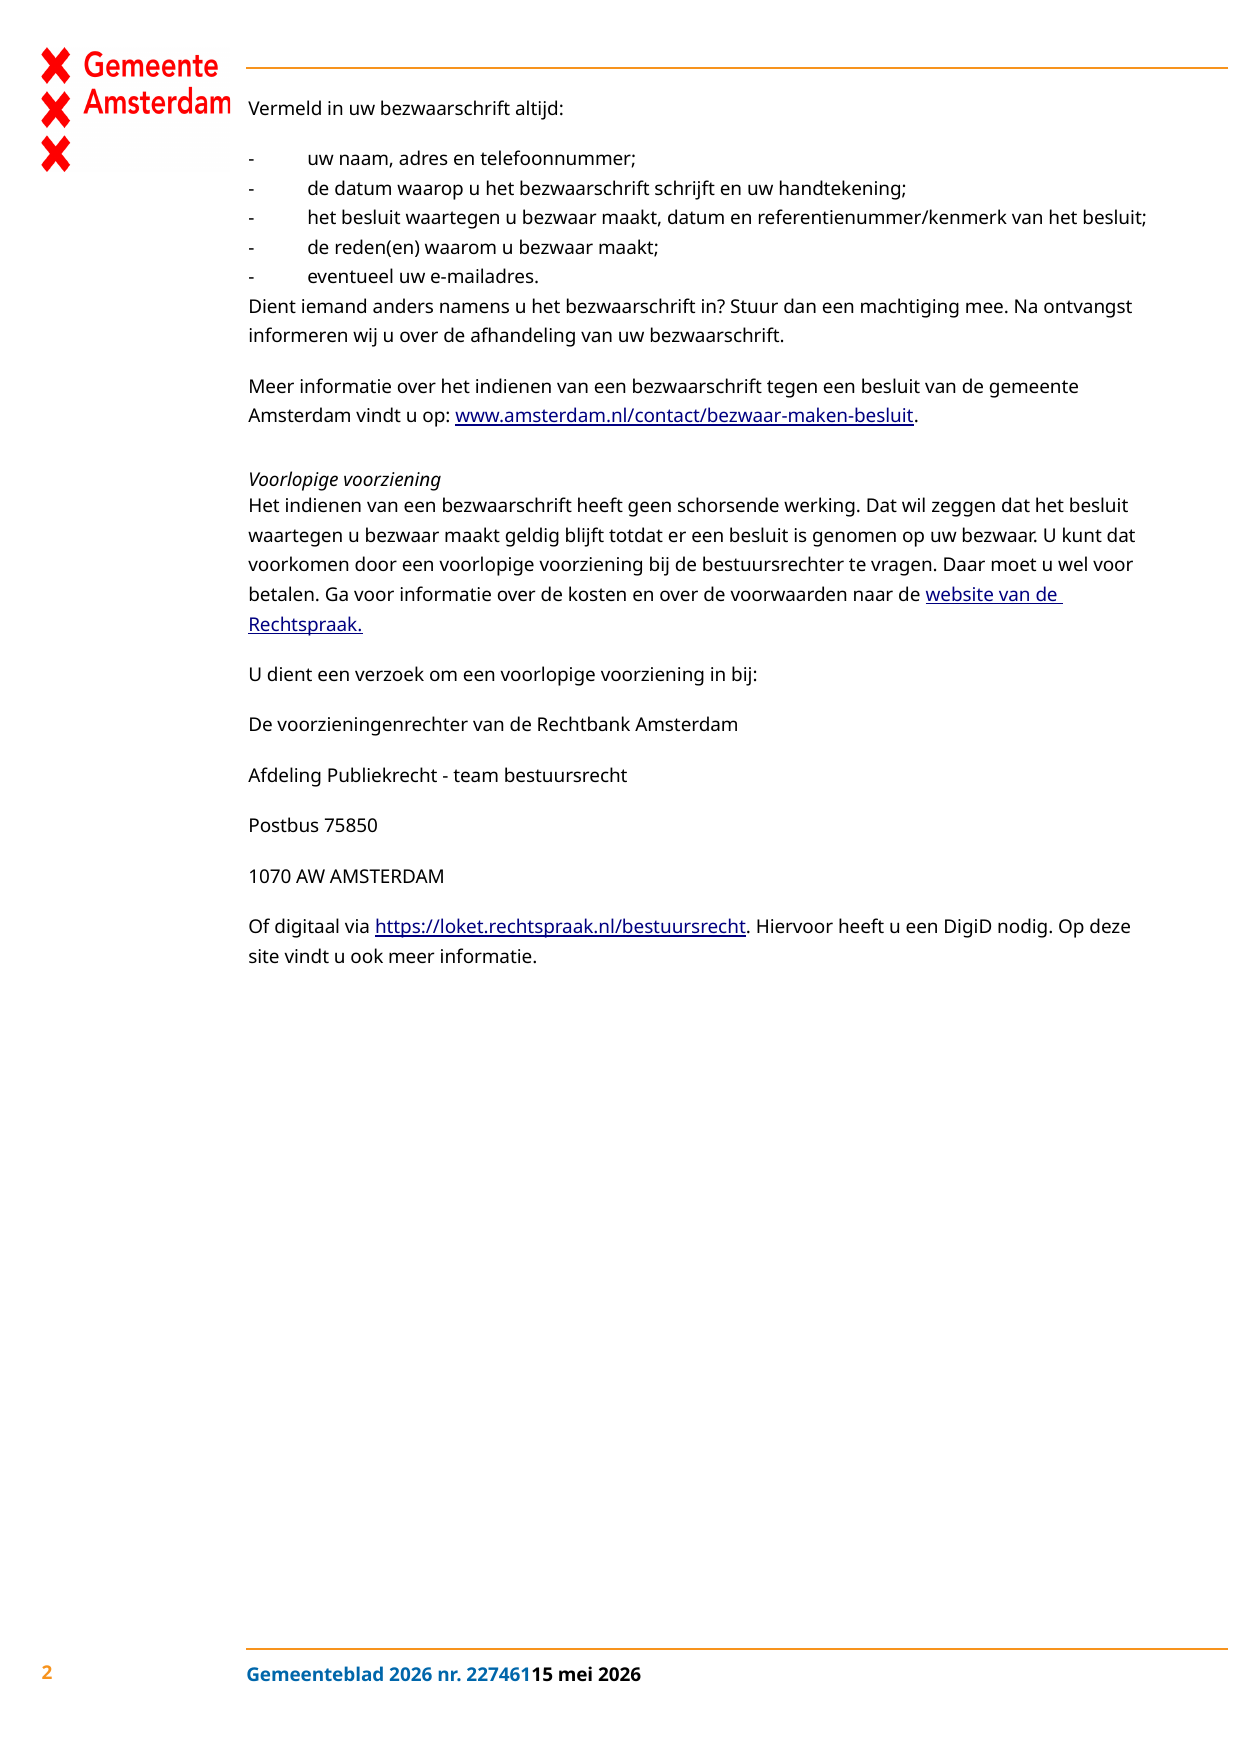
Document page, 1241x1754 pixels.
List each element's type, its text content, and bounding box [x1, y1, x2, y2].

text Meer informatie over het indienen van een bezwaarschrift tegen een besluit van de gemeente Amsterdam vindt u op: www.amsterdam.nl/contact/bezwaar-maken-besluit. [248, 373, 1152, 428]
picture [41, 47, 231, 172]
text De voorzieningenrechter van de Rechtbank Amsterdam [248, 712, 1152, 737]
list uw naam, adres en telefoonnummer; [248, 145, 1152, 171]
text Voorlopige voorziening [248, 467, 1152, 492]
list het besluit waartegen u bezwaar maakt, datum en referentienummer/kenmerk van het besluit; [248, 204, 1152, 230]
list de reden(en) waarom u bezwaar maakt; [248, 234, 1152, 260]
text Vermeld in uw bezwaarschrift altijd: [248, 95, 1152, 121]
text U dient een verzoek om een voorlopige voorziening in bij: [248, 661, 1152, 687]
text Postbus 75850 [248, 812, 1152, 838]
text Of digitaal via https://loket.rechtspraak.nl/bestuursrecht. Hiervoor heeft u een DigiD nodig. Op deze site vindt u ook meer informatie. [248, 913, 1152, 968]
text Dient iemand anders namens u het bezwaarschrift in? Stuur dan een machtiging mee. Na ontvangst informeren wij u over de afhandeling van uw bezwaarschrift. [248, 293, 1152, 348]
text 1070 AW AMSTERDAM [248, 863, 1152, 888]
list eventueel uw e-mailadres. [248, 263, 1152, 289]
list de datum waarop u het bezwaarschrift schrijft en uw handtekening; [248, 175, 1152, 201]
text Afdeling Publiekrecht - team bestuursrecht [248, 762, 1152, 788]
text Het indienen van een bezwaarschrift heeft geen schorsende werking. Dat wil zeggen dat het besluit waartegen u bezwaar maakt geldig blijft totdat er een besluit is genomen op uw bezwaar. U kunt dat voorkomen door een voorlopige voorziening bij de bestuursrechter te vragen. Daar moet u wel voor betalen. Ga voor informatie over de kosten en over de voorwaarden naar de website van de Rechtspraak. [248, 492, 1152, 636]
